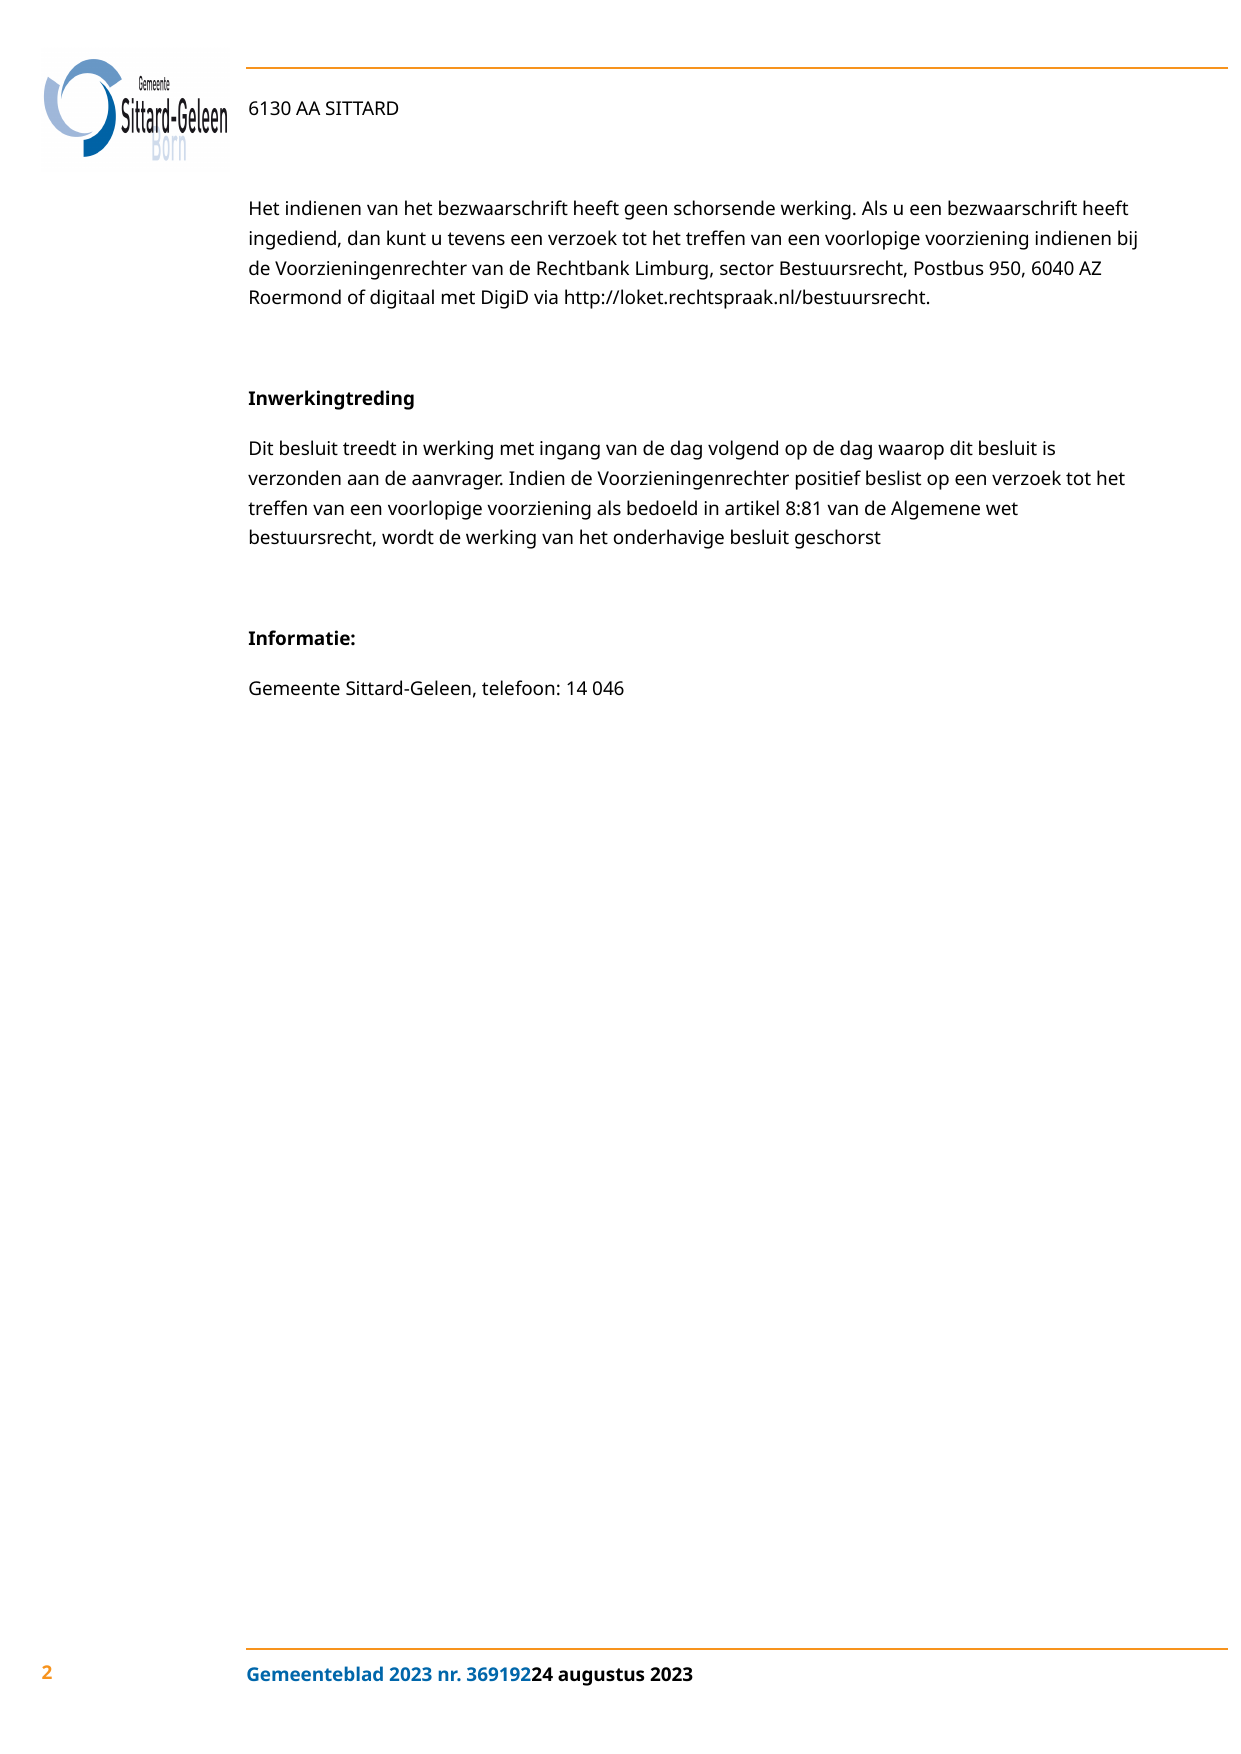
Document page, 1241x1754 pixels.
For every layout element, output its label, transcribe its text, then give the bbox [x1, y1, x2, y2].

text Dit besluit treedt in werking met ingang van de dag volgend op de dag waarop dit besluit is verzonden aan de aanvrager. Indien de Voorzieningenrechter positief beslist op een verzoek tot het treffen van een voorlopige voorziening als bedoeld in artikel 8:81 van de Algemene wet bestuursrecht, wordt de werking van het onderhavige besluit geschorst [248, 436, 1152, 550]
text Inwerkingtreding [248, 385, 1152, 411]
text Het indienen van het bezwaarschrift heeft geen schorsende werking. Als u een bezwaarschrift heeft ingediend, dan kunt u tevens een verzoek tot het treffen van een voorlopige voorziening indienen bij de Voorzieningenrechter van de Rechtbank Limburg, sector Bestuursrecht, Postbus 950, 6040 AZ Roermond of digitaal met DigiD via http://loket.rechtspraak.nl/bestuursrecht. [248, 196, 1152, 310]
text Informatie: [248, 625, 1152, 651]
picture [41, 47, 231, 172]
text 6130 AA SITTARD [248, 95, 1152, 121]
text Gemeente Sittard-Geleen, telefoon: 14 046 [248, 676, 1152, 701]
